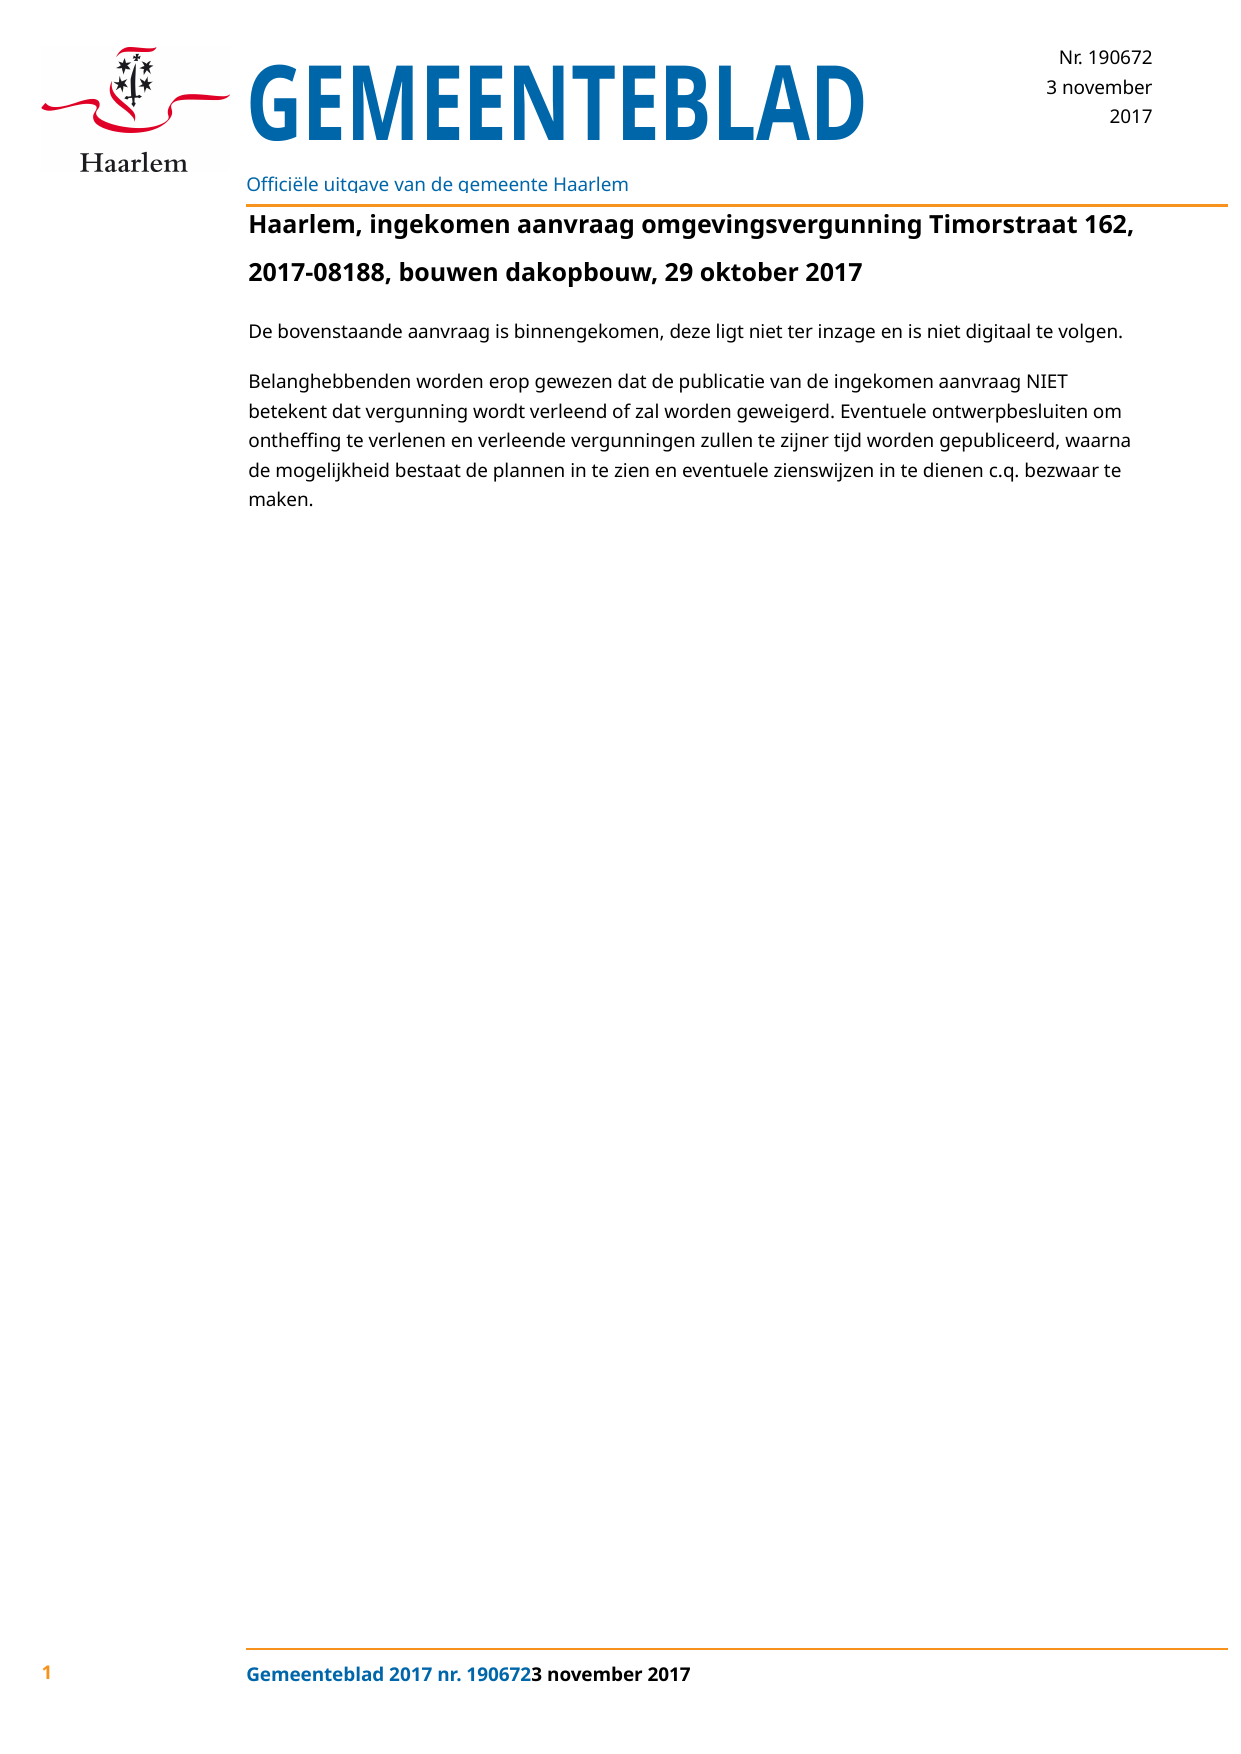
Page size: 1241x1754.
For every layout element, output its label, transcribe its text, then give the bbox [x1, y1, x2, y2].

picture [41, 47, 231, 172]
text Haarlem, ingekomen aanvraag omgevingsvergunning Timorstraat 162, 2017-08188, bouwen dakopbouw, 29 oktober 2017 [248, 207, 1152, 288]
text De bovenstaande aanvraag is binnengekomen, deze ligt niet ter inzage en is niet digitaal te volgen. [248, 318, 1152, 344]
text Belanghebbenden worden erop gewezen dat de publicatie van de ingekomen aanvraag NIET betekent dat vergunning wordt verleend of zal worden geweigerd. Eventuele ontwerpbesluiten om ontheffing te verlenen en verleende vergunningen zullen te zijner tijd worden gepubliceerd, waarna de mogelijkheid bestaat de plannen in te zien en eventuele zienswijzen in te dienen c.q. bezwaar te maken. [248, 368, 1152, 512]
